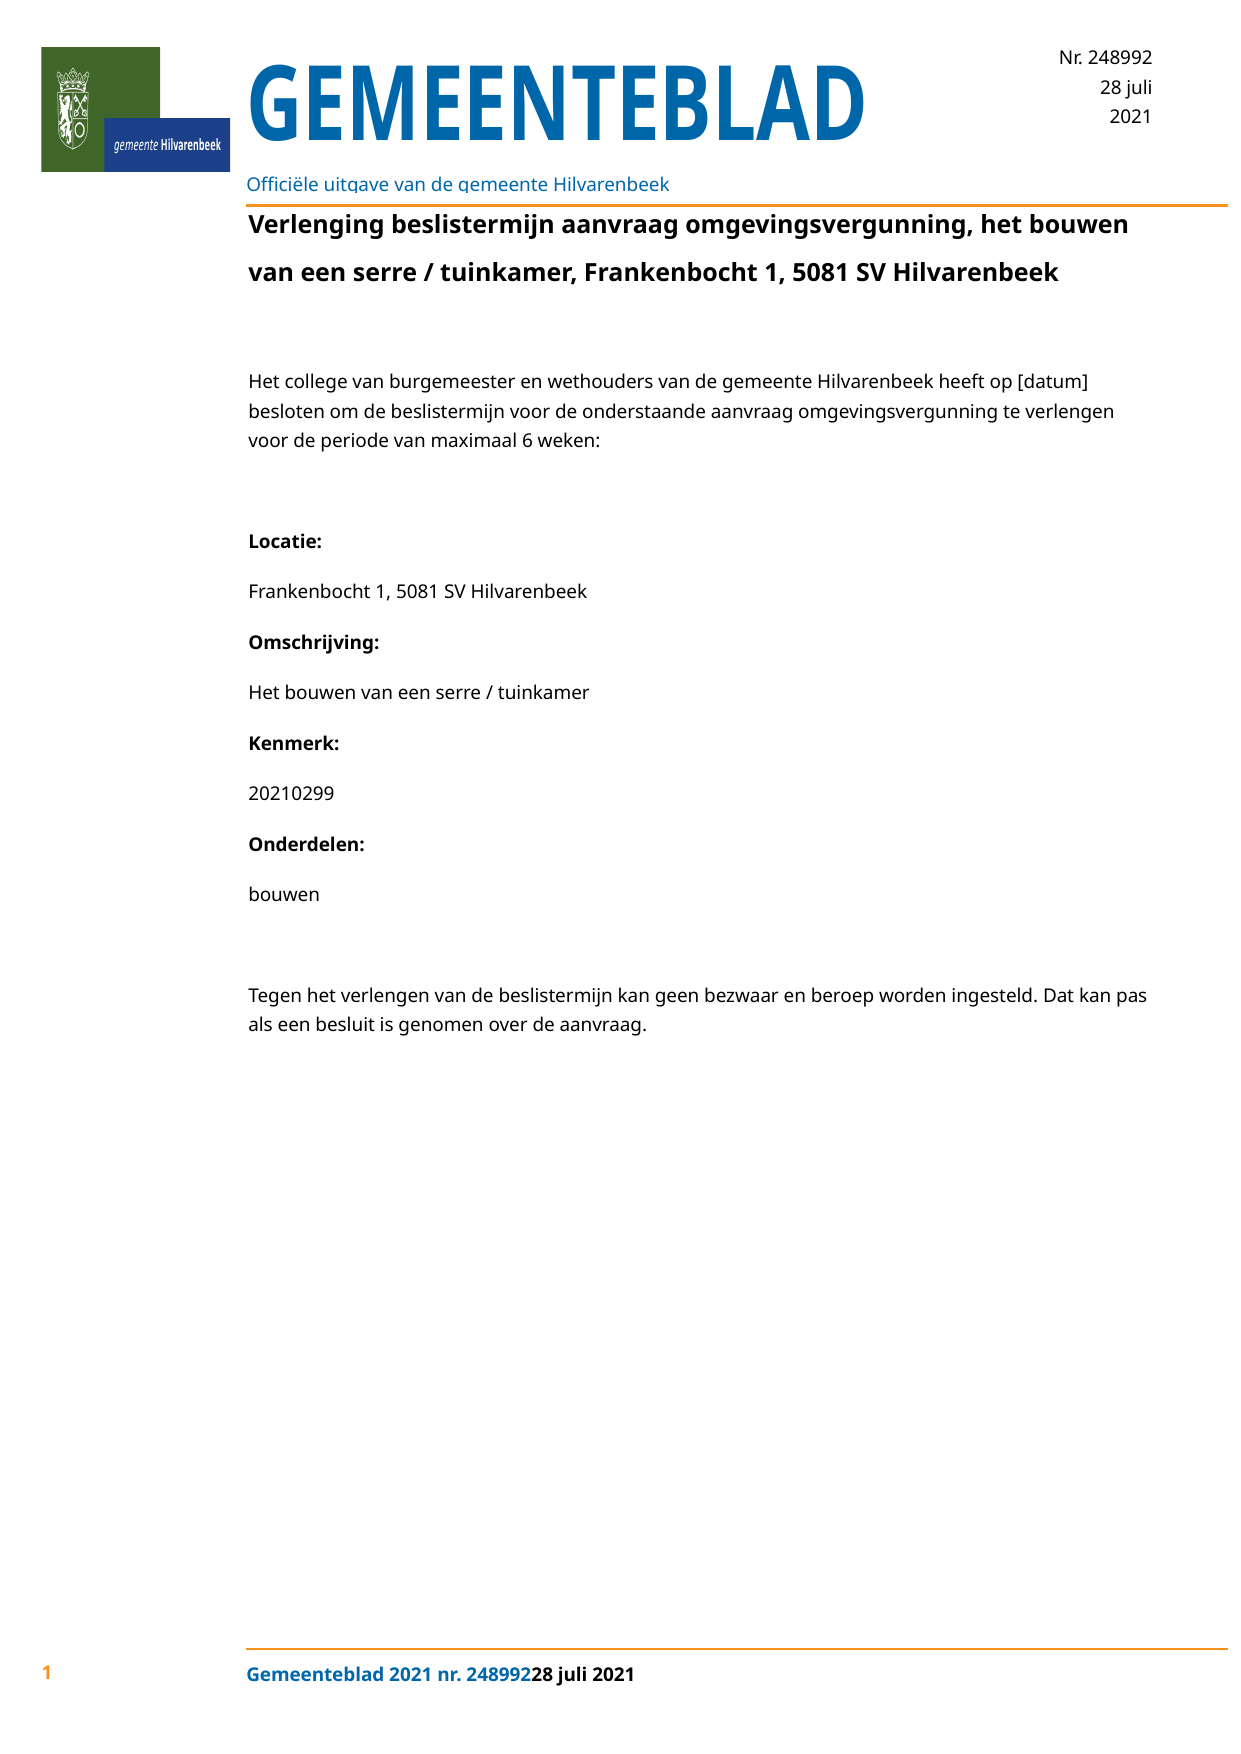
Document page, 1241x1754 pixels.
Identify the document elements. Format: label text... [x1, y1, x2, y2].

text Verlenging beslistermijn aanvraag omgevingsvergunning, het bouwen van een serre / tuinkamer, Frankenbocht 1, 5081 SV Hilvarenbeek [248, 207, 1152, 288]
text Het college van burgemeester en wethouders van de gemeente Hilvarenbeek heeft op [datum] besloten om de beslistermijn voor de onderstaande aanvraag omgevingsvergunning te verlengen voor de periode van maximaal 6 weken: [248, 368, 1152, 453]
text Frankenbocht 1, 5081 SV Hilvarenbeek [248, 579, 1152, 604]
text Onderdelen: [248, 831, 1152, 857]
picture [41, 47, 231, 172]
text Omschrijving: [248, 629, 1152, 655]
text Het bouwen van een serre / tuinkamer [248, 679, 1152, 705]
text Kenmerk: [248, 730, 1152, 756]
text bouwen [248, 881, 1152, 907]
text Tegen het verlengen van de beslistermijn kan geen bezwaar en beroep worden ingesteld. Dat kan pas als een besluit is genomen over de aanvraag. [248, 982, 1152, 1037]
text Locatie: [248, 528, 1152, 554]
text 20210299 [248, 780, 1152, 806]
